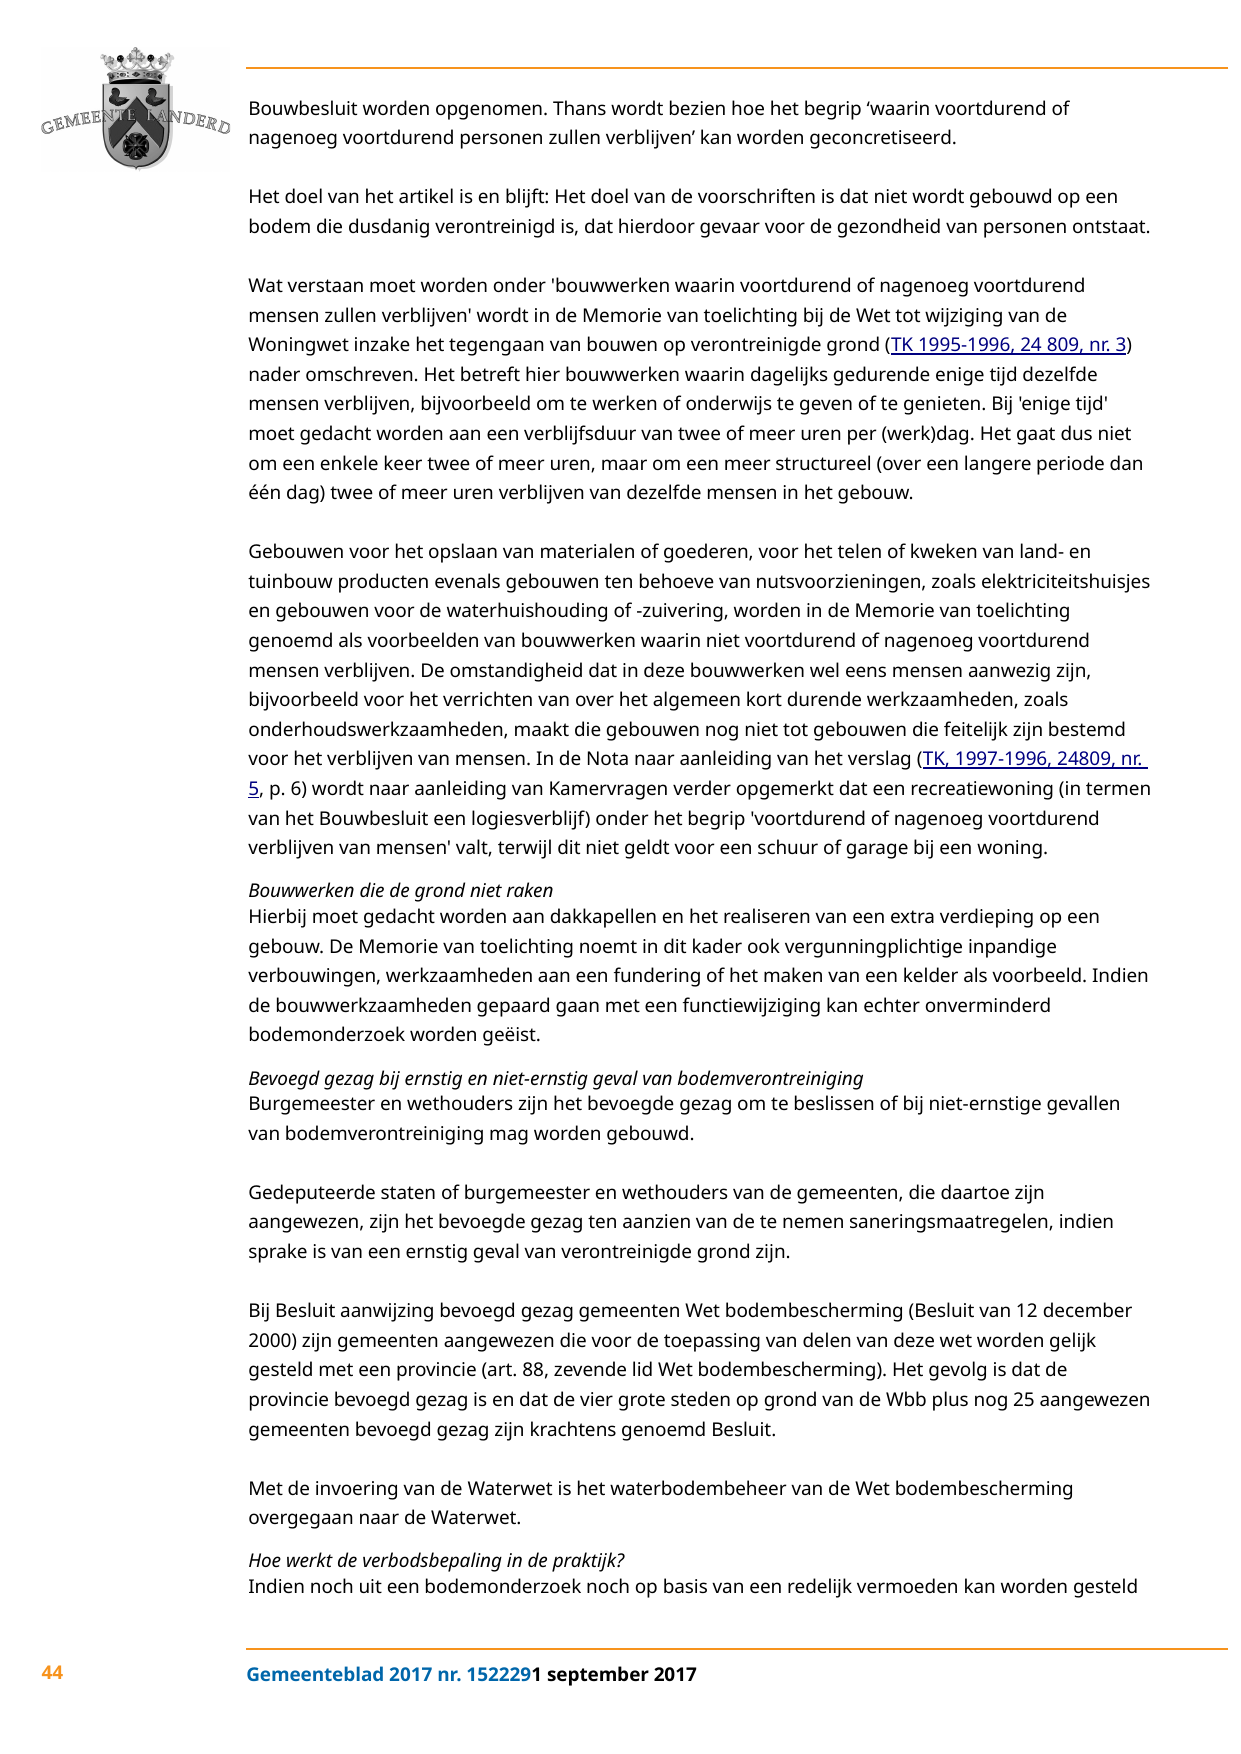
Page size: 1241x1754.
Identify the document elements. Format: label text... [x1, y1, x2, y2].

text Bevoegd gezag bij ernstig en niet-ernstig geval van bodemverontreiniging [248, 1065, 1152, 1090]
text Bouwwerken die de grond niet raken [248, 877, 1152, 903]
text Gebouwen voor het opslaan van materialen of goederen, voor het telen of kweken van land- en tuinbouw producten evenals gebouwen ten behoeve van nutsvoorzieningen, zoals elektriciteitshuisjes en gebouwen voor de waterhuishouding of -zuivering, worden in de Memorie van toelichting genoemd als voorbeelden van bouwwerken waarin niet voortdurend of nagenoeg voortdurend mensen verblijven. De omstandigheid dat in deze bouwwerken wel eens mensen aanwezig zijn, bijvoorbeeld voor het verrichten van over het algemeen kort durende werkzaamheden, zoals onderhoudswerkzaamheden, maakt die gebouwen nog niet tot gebouwen die feitelijk zijn bestemd voor het verblijven van mensen. In de Nota naar aanleiding van het verslag (TK, 1997-1996, 24809, nr. 5, p. 6) wordt naar aanleiding van Kamervragen verder opgemerkt dat een recreatiewoning (in termen van het Bouwbesluit een logiesverblijf) onder het begrip 'voortdurend of nagenoeg voortdurend verblijven van mensen' valt, terwijl dit niet geldt voor een schuur of garage bij een woning. [248, 538, 1152, 860]
text Bij Besluit aanwijzing bevoegd gezag gemeenten Wet bodembescherming (Besluit van 12 december 2000) zijn gemeenten aangewezen die voor de toepassing van delen van deze wet worden gelijk gesteld met een provincie (art. 88, zevende lid Wet bodembescherming). Het gevolg is dat de provincie bevoegd gezag is en dat de vier grote steden op grond van de Wbb plus nog 25 aangewezen gemeenten bevoegd gezag zijn krachtens genoemd Besluit. [248, 1297, 1152, 1442]
text Met de invoering van de Waterwet is het waterbodembeheer van de Wet bodembescherming overgegaan naar de Waterwet. [248, 1475, 1152, 1530]
text Hoe werkt de verbodsbepaling in de praktijk? [248, 1548, 1152, 1573]
text Hierbij moet gedacht worden aan dakkapellen en het realiseren van een extra verdieping op een gebouw. De Memorie van toelichting noemt in dit kader ook vergunningplichtige inpandige verbouwingen, werkzaamheden aan een fundering of het maken van een kelder als voorbeeld. Indien de bouwwerkzaamheden gepaard gaan met een functiewijziging kan echter onverminderd bodemonderzoek worden geëist. [248, 903, 1152, 1047]
text Gedeputeerde staten of burgemeester en wethouders van de gemeenten, die daartoe zijn aangewezen, zijn het bevoegde gezag ten aanzien van de te nemen saneringsmaatregelen, indien sprake is van een ernstig geval van verontreinigde grond zijn. [248, 1179, 1152, 1264]
text Burgemeester en wethouders zijn het bevoegde gezag om te beslissen of bij niet-ernstige gevallen van bodemverontreiniging mag worden gebouwd. [248, 1090, 1152, 1146]
text Het doel van het artikel is en blijft: Het doel van de voorschriften is dat niet wordt gebouwd op een bodem die dusdanig verontreinigd is, dat hierdoor gevaar voor de gezondheid van personen ontstaat. [248, 183, 1152, 239]
text Bouwbesluit worden opgenomen. Thans wordt bezien hoe het begrip ‘waarin voortdurend of nagenoeg voortdurend personen zullen verblijven’ kan worden geconcretiseerd. [248, 95, 1152, 150]
text Indien noch uit een bodemonderzoek noch op basis van een redelijk vermoeden kan worden gesteld [248, 1573, 1152, 1599]
text Wat verstaan moet worden onder 'bouwwerken waarin voortdurend of nagenoeg voortdurend mensen zullen verblijven' wordt in de Memorie van toelichting bij de Wet tot wijziging van de Woningwet inzake het tegengaan van bouwen op verontreinigde grond (TK 1995-1996, 24 809, nr. 3) nader omschreven. Het betreft hier bouwwerken waarin dagelijks gedurende enige tijd dezelfde mensen verblijven, bijvoorbeeld om te werken of onderwijs te geven of te genieten. Bij 'enige tijd' moet gedacht worden aan een verblijfsduur van twee of meer uren per (werk)dag. Het gaat dus niet om een enkele keer twee of meer uren, maar om een meer structureel (over een langere periode dan één dag) twee of meer uren verblijven van dezelfde mensen in het gebouw. [248, 272, 1152, 505]
picture [41, 47, 231, 172]
